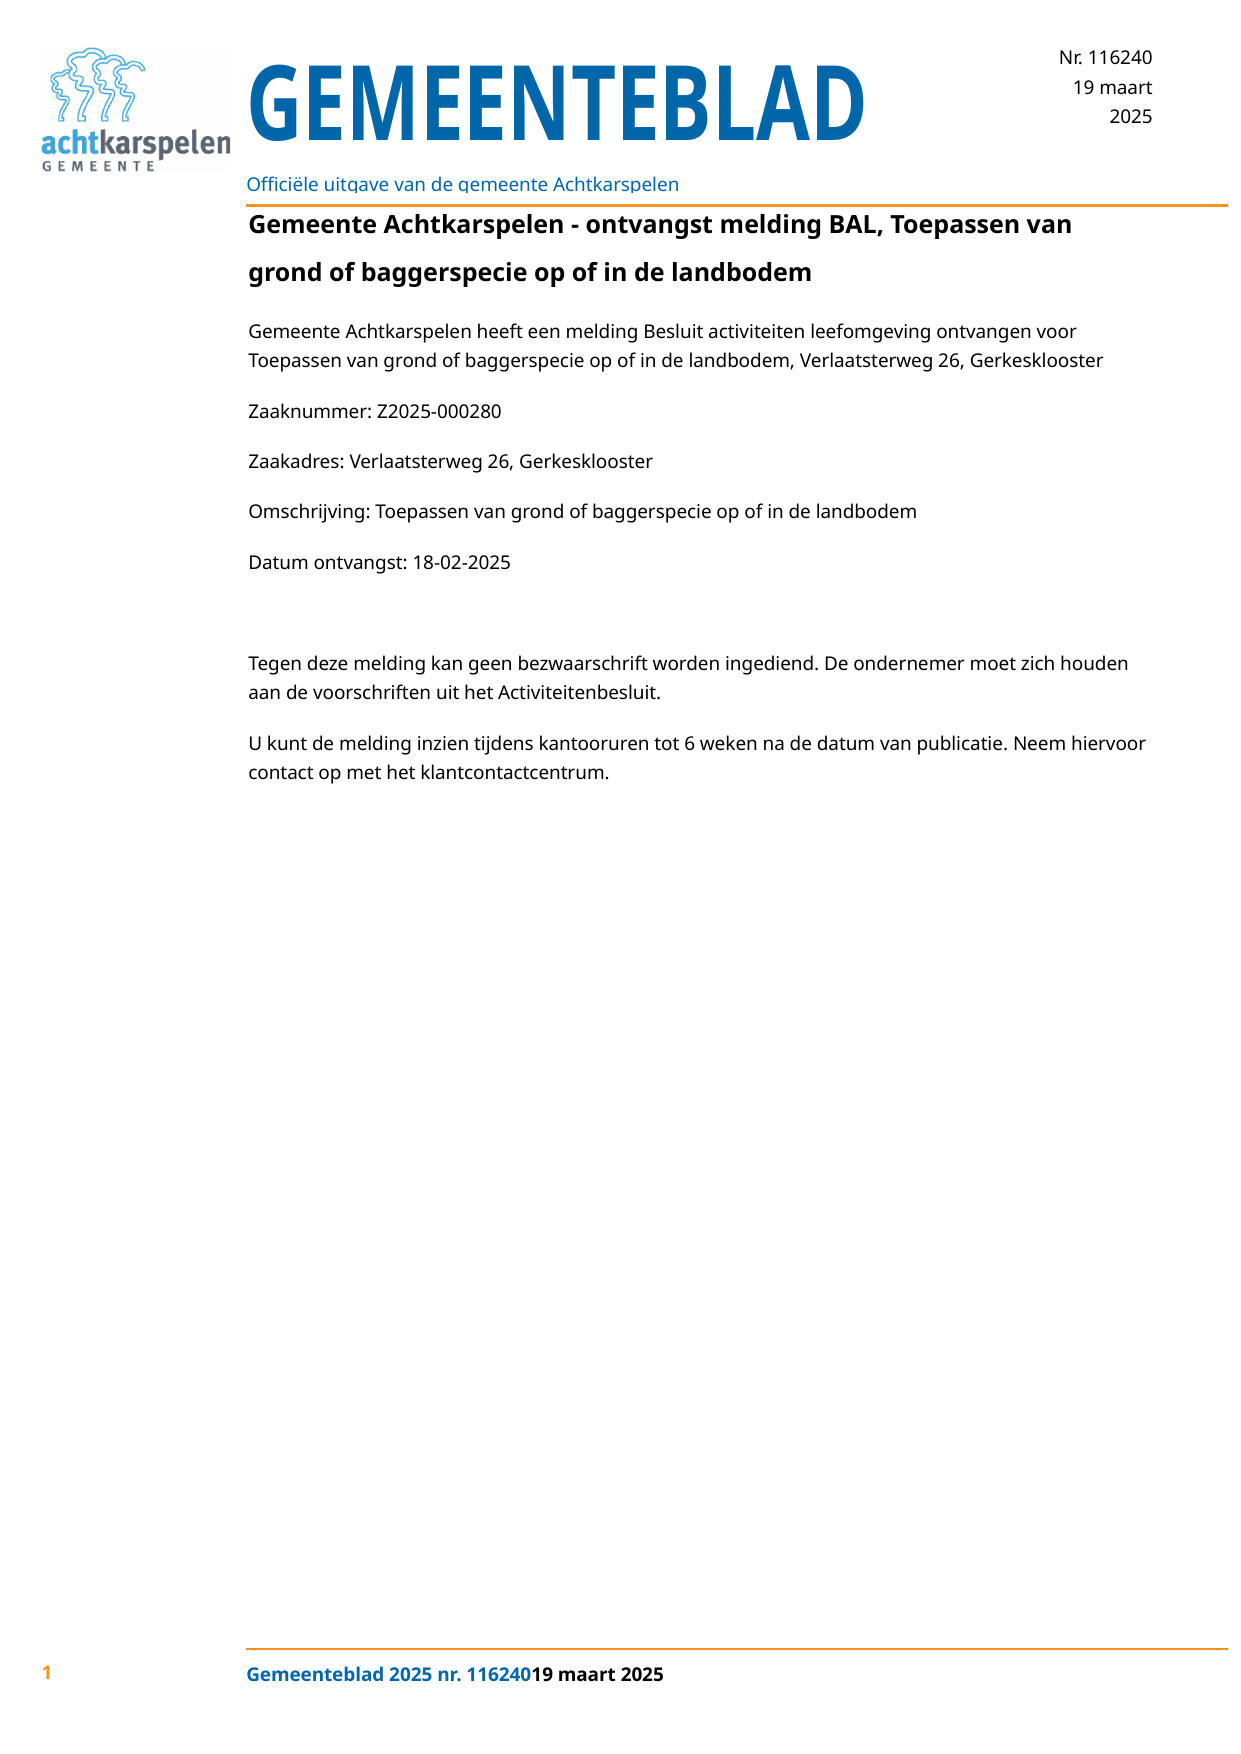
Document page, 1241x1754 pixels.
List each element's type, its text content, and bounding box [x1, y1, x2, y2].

text Zaaknummer: Z2025-000280 [248, 398, 1152, 424]
text Tegen deze melding kan geen bezwaarschrift worden ingediend. De ondernemer moet zich houden aan de voorschriften uit het Activiteitenbesluit. [248, 650, 1152, 705]
text U kunt de melding inzien tijdens kantooruren tot 6 weken na de datum van publicatie. Neem hiervoor contact op met het klantcontactcentrum. [248, 730, 1152, 785]
text Omschrijving: Toepassen van grond of baggerspecie op of in de landbodem [248, 499, 1152, 524]
picture [41, 47, 231, 172]
text Datum ontvangst: 18-02-2025 [248, 549, 1152, 575]
text Zaakadres: Verlaatsterweg 26, Gerkesklooster [248, 448, 1152, 474]
text Gemeente Achtkarspelen heeft een melding Besluit activiteiten leefomgeving ontvangen voor Toepassen van grond of baggerspecie op of in de landbodem, Verlaatsterweg 26, Gerkesklooster [248, 318, 1152, 373]
text Gemeente Achtkarspelen - ontvangst melding BAL, Toepassen van grond of baggerspecie op of in de landbodem [248, 207, 1152, 288]
